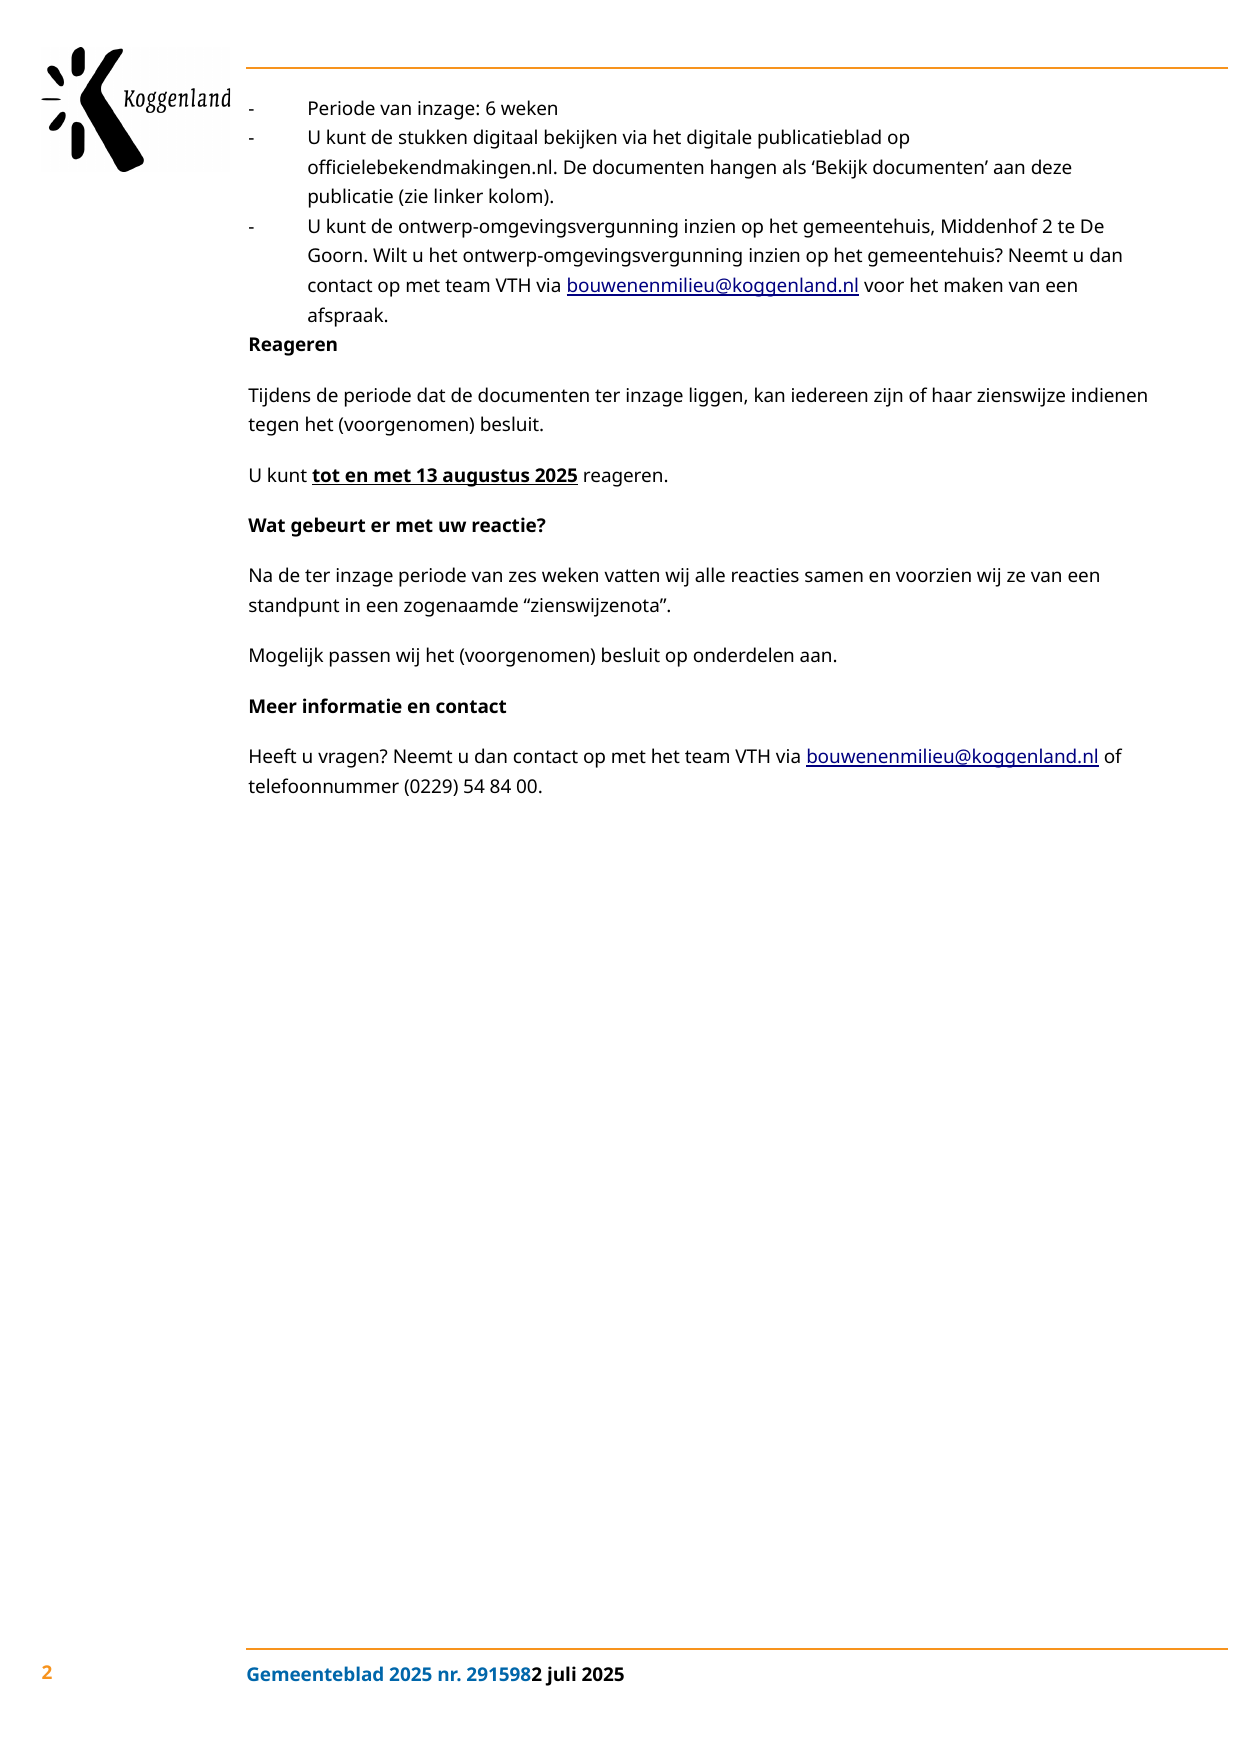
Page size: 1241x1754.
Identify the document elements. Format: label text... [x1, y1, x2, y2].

text Heeft u vragen? Neemt u dan contact op met het team VTH via bouwenenmilieu@koggenland.nl of telefoonnummer (0229) 54 84 00. [248, 743, 1152, 799]
text Meer informatie en contact [248, 693, 1152, 719]
list U kunt de stukken digitaal bekijken via het digitale publicatieblad op officielebekendmakingen.nl. De documenten hangen als ‘Bekijk documenten’ aan deze publicatie (zie linker kolom). [248, 124, 1152, 209]
text Mogelijk passen wij het (voorgenomen) besluit op onderdelen aan. [248, 643, 1152, 668]
text U kunt tot en met 13 augustus 2025 reageren. [248, 462, 1152, 488]
text Tijdens de periode dat de documenten ter inzage liggen, kan iedereen zijn of haar zienswijze indienen tegen het (voorgenomen) besluit. [248, 382, 1152, 437]
picture [41, 47, 231, 172]
text Na de ter inzage periode van zes weken vatten wij alle reacties samen en voorzien wij ze van een standpunt in een zogenaamde “zienswijzenota”. [248, 563, 1152, 618]
text Wat gebeurt er met uw reactie? [248, 512, 1152, 538]
list Periode van inzage: 6 weken [248, 95, 1152, 121]
text Reageren [248, 331, 1152, 357]
list U kunt de ontwerp-omgevingsvergunning inzien op het gemeentehuis, Middenhof 2 te De Goorn. Wilt u het ontwerp-omgevingsvergunning inzien op het gemeentehuis? Neemt u dan contact op met team VTH via bouwenenmilieu@koggenland.nl voor het maken van een afspraak. [248, 213, 1152, 328]
